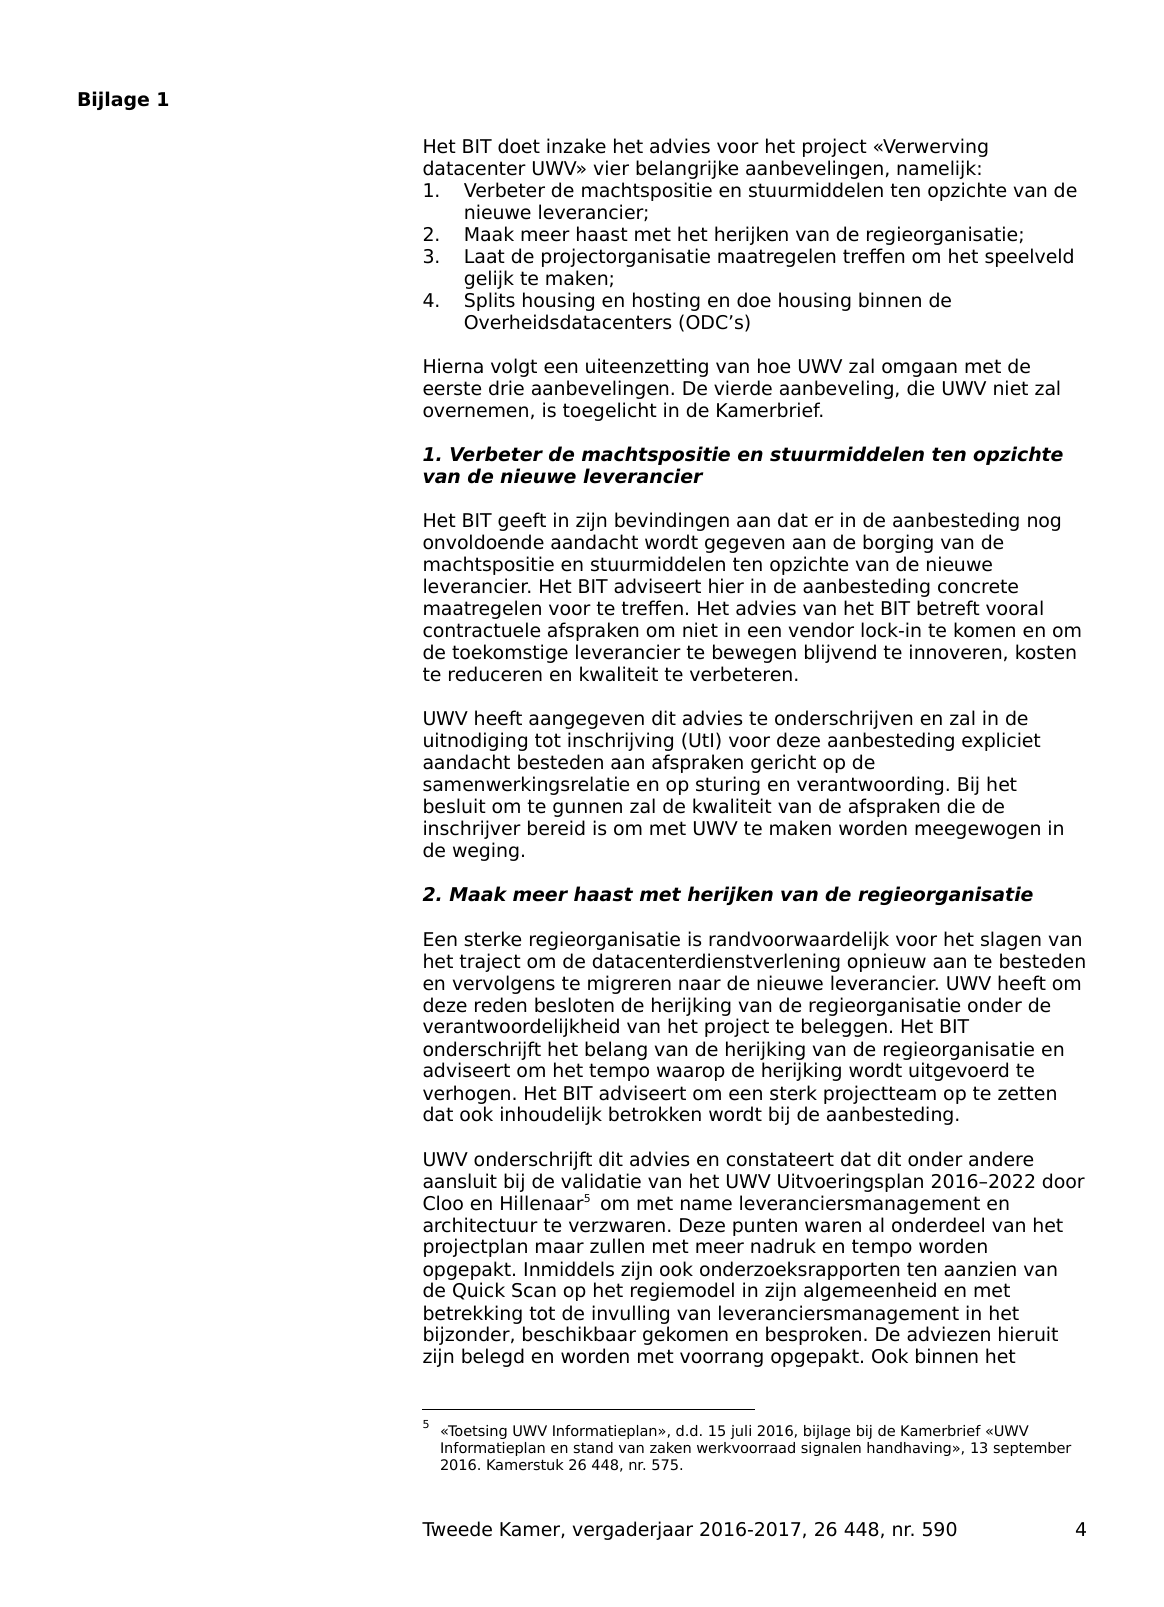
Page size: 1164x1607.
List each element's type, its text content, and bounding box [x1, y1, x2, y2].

text Een sterke regieorganisatie is randvoorwaardelijk voor het slagen van het traject om de datacenterdienstverlening opnieuw aan te besteden en vervolgens te migreren naar de nieuwe leverancier. UWV heeft om deze reden besloten de herijking van de regieorganisatie onder de verantwoordelijkheid van het project te beleggen. Het BIT onderschrijft het belang van de herijking van de regieorganisatie en adviseert om het tempo waarop de herijking wordt uitgevoerd te verhogen. Het BIT adviseert om een sterk projectteam op te zetten dat ook inhoudelijk betrokken wordt bij de aanbesteding. [422, 928, 1087, 1126]
text «Toetsing UWV Informatieplan», d.d. 15 juli 2016, bijlage bij de Kamerbrief «UWV Informatieplan en stand van zaken werkvoorraad signalen handhaving», 13 september 2016. Kamerstuk 26 448, nr. 575. [422, 1418, 1087, 1474]
text UWV onderschrijft dit advies en constateert dat dit onder andere aansluit bij de validatie van het UWV Uitvoeringsplan 2016–2022 door Cloo en Hillenaar om met name leveranciersmanagement en architectuur te verzwaren. Deze punten waren al onderdeel van het projectplan maar zullen met meer nadruk en tempo worden opgepakt. Inmiddels zijn ook onderzoeksrapporten ten aanzien van de Quick Scan op het regiemodel in zijn algemeenheid en met betrekking tot de invulling van leveranciersmanagement in het bijzonder, beschikbaar gekomen en besproken. De adviezen hieruit zijn belegd en worden met voorrang opgepakt. Ook binnen het [422, 1148, 1087, 1368]
text UWV heeft aangegeven dit advies te onderschrijven en zal in de uitnodiging tot inschrijving (UtI) voor deze aanbesteding expliciet aandacht besteden aan afspraken gericht op de samenwerkingsrelatie en op sturing en verantwoording. Bij het besluit om te gunnen zal de kwaliteit van de afspraken die de inschrijver bereid is om met UWV te maken worden meegewogen in de weging. [422, 708, 1087, 862]
text Het BIT geeft in zijn bevindingen aan dat er in de aanbesteding nog onvoldoende aandacht wordt gegeven aan de borging van de machtspositie en stuurmiddelen ten opzichte van de nieuwe leverancier. Het BIT adviseert hier in de aanbesteding concrete maatregelen voor te treffen. Het advies van het BIT betreft vooral contractuele afspraken om niet in een vendor lock-in te komen en om de toekomstige leverancier te bewegen blijvend te innoveren, kosten te reduceren en kwaliteit te verbeteren. [422, 510, 1087, 686]
text 1. Verbeter de machtspositie en stuurmiddelen ten opzichte van de nieuwe leverancier; [422, 180, 1087, 224]
subtitle Bijlage 1 [77, 89, 1087, 111]
text 3. Laat de projectorganisatie maatregelen treffen om het speelveld gelijk te maken; [422, 246, 1087, 290]
text 2. Maak meer haast met het herijken van de regieorganisatie; [422, 224, 1087, 246]
text 4. Splits housing en hosting en doe housing binnen de Overheidsdatacenters (ODC’s) [422, 290, 1087, 334]
subtitle 2. Maak meer haast met herijken van de regieorganisatie [422, 884, 1087, 906]
text Hierna volgt een uiteenzetting van hoe UWV zal omgaan met de eerste drie aanbevelingen. De vierde aanbeveling, die UWV niet zal overnemen, is toegelicht in de Kamerbrief. [422, 356, 1087, 422]
text Het BIT doet inzake het advies voor het project «Verwerving datacenter UWV» vier belangrijke aanbevelingen, namelijk: [422, 136, 1087, 180]
subtitle 1. Verbeter de machtspositie en stuurmiddelen ten opzichte van de nieuwe leverancier [422, 444, 1087, 488]
